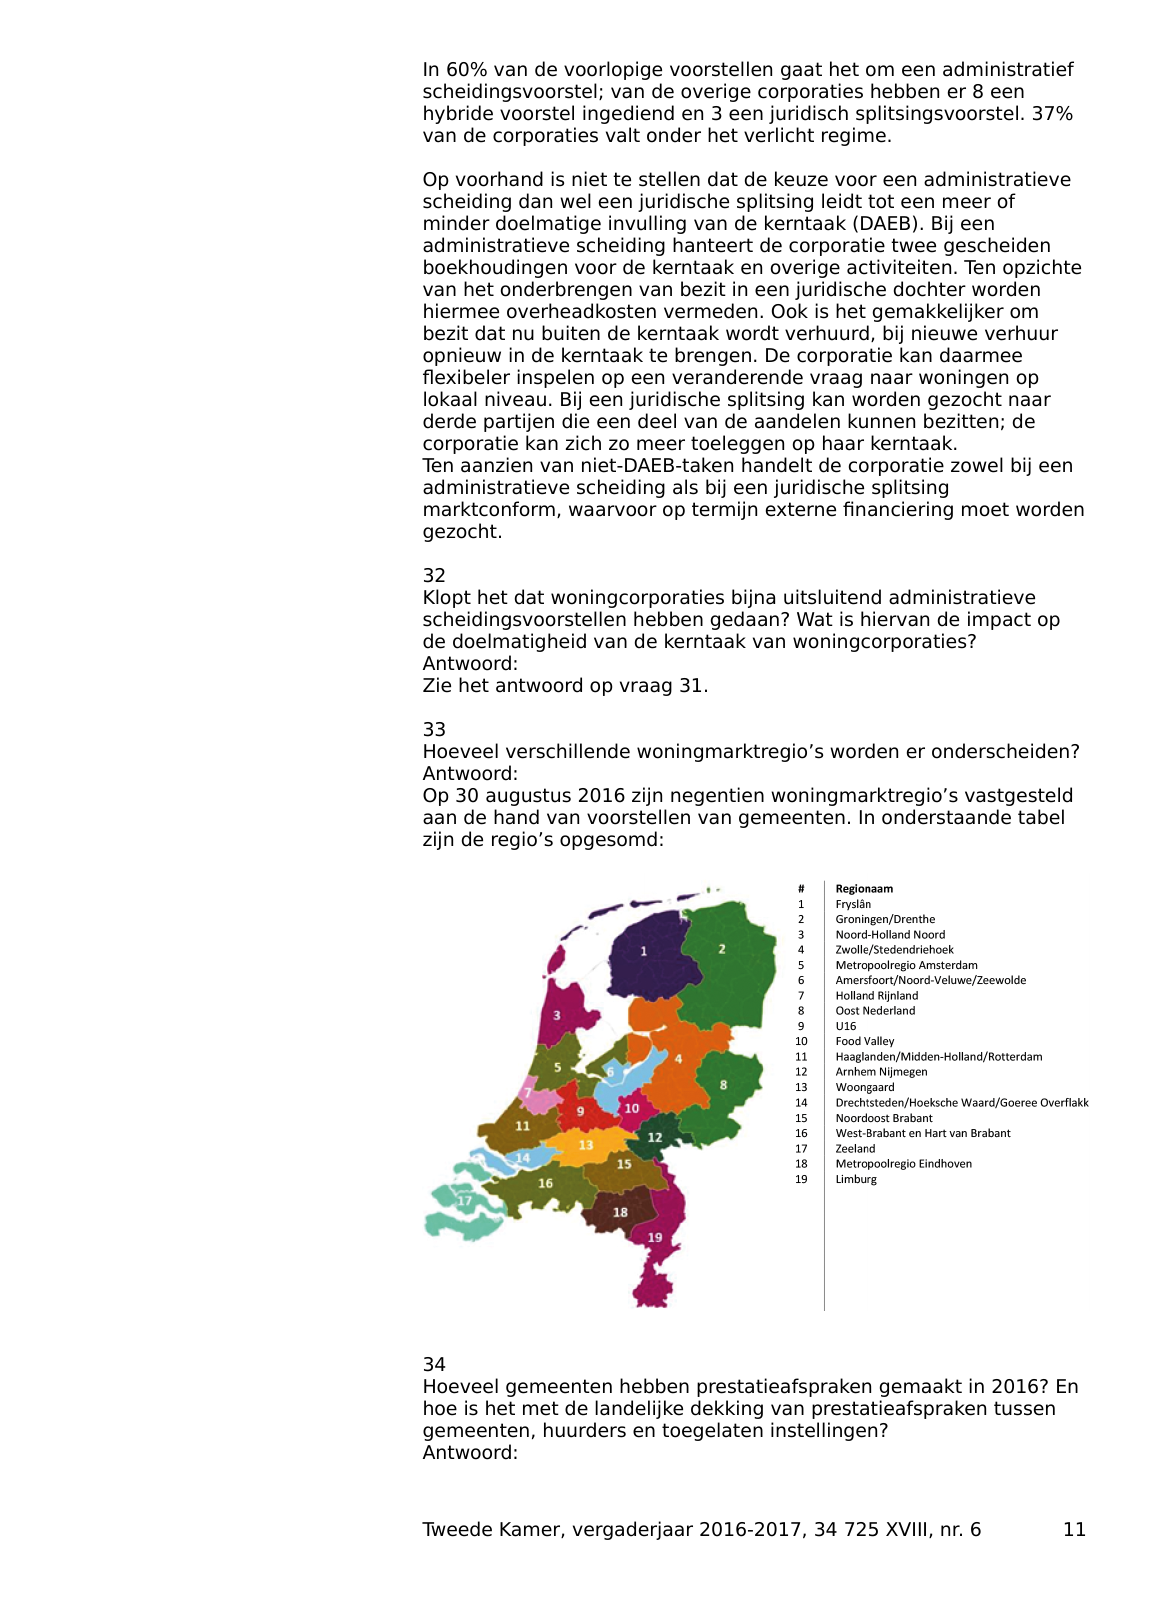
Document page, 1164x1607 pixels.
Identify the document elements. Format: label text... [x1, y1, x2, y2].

picture [422, 873, 1090, 1311]
text Zie het antwoord op vraag 31. [422, 675, 1087, 697]
text Antwoord: [422, 1442, 1087, 1464]
text 32 [422, 565, 1087, 587]
text Ten aanzien van niet-DAEB-taken handelt de corporatie zowel bij een administratieve scheiding als bij een juridische splitsing marktconform, waarvoor op termijn externe financiering moet worden gezocht. [422, 455, 1087, 543]
text Op voorhand is niet te stellen dat de keuze voor een administratieve scheiding dan wel een juridische splitsing leidt tot een meer of minder doelmatige invulling van de kerntaak (DAEB). Bij een administratieve scheiding hanteert de corporatie twee gescheiden boekhoudingen voor de kerntaak en overige activiteiten. Ten opzichte van het onderbrengen van bezit in een juridische dochter worden hiermee overheadkosten vermeden. Ook is het gemakkelijker om bezit dat nu buiten de kerntaak wordt verhuurd, bij nieuwe verhuur opnieuw in de kerntaak te brengen. De corporatie kan daarmee flexibeler inspelen op een veranderende vraag naar woningen op lokaal niveau. Bij een juridische splitsing kan worden gezocht naar derde partijen die een deel van de aandelen kunnen bezitten; de corporatie kan zich zo meer toeleggen op haar kerntaak. [422, 169, 1087, 455]
text 34 [422, 1354, 1087, 1376]
text Antwoord: [422, 763, 1087, 785]
text Hoeveel gemeenten hebben prestatieafspraken gemaakt in 2016? En hoe is het met de landelijke dekking van prestatieafspraken tussen gemeenten, huurders en toegelaten instellingen? [422, 1376, 1087, 1442]
text Antwoord: [422, 653, 1087, 675]
text Klopt het dat woningcorporaties bijna uitsluitend administratieve scheidingsvoorstellen hebben gedaan? Wat is hiervan de impact op de doelmatigheid van de kerntaak van woningcorporaties? [422, 587, 1087, 653]
text In 60% van de voorlopige voorstellen gaat het om een administratief scheidingsvoorstel; van de overige corporaties hebben er 8 een hybride voorstel ingediend en 3 een juridisch splitsingsvoorstel. 37% van de corporaties valt onder het verlicht regime. [422, 59, 1087, 147]
text Hoeveel verschillende woningmarktregio’s worden er onderscheiden? [422, 741, 1087, 763]
text Op 30 augustus 2016 zijn negentien woningmarktregio’s vastgesteld aan de hand van voorstellen van gemeenten. In onderstaande tabel zijn de regio’s opgesomd: [422, 785, 1087, 851]
text 33 [422, 719, 1087, 741]
